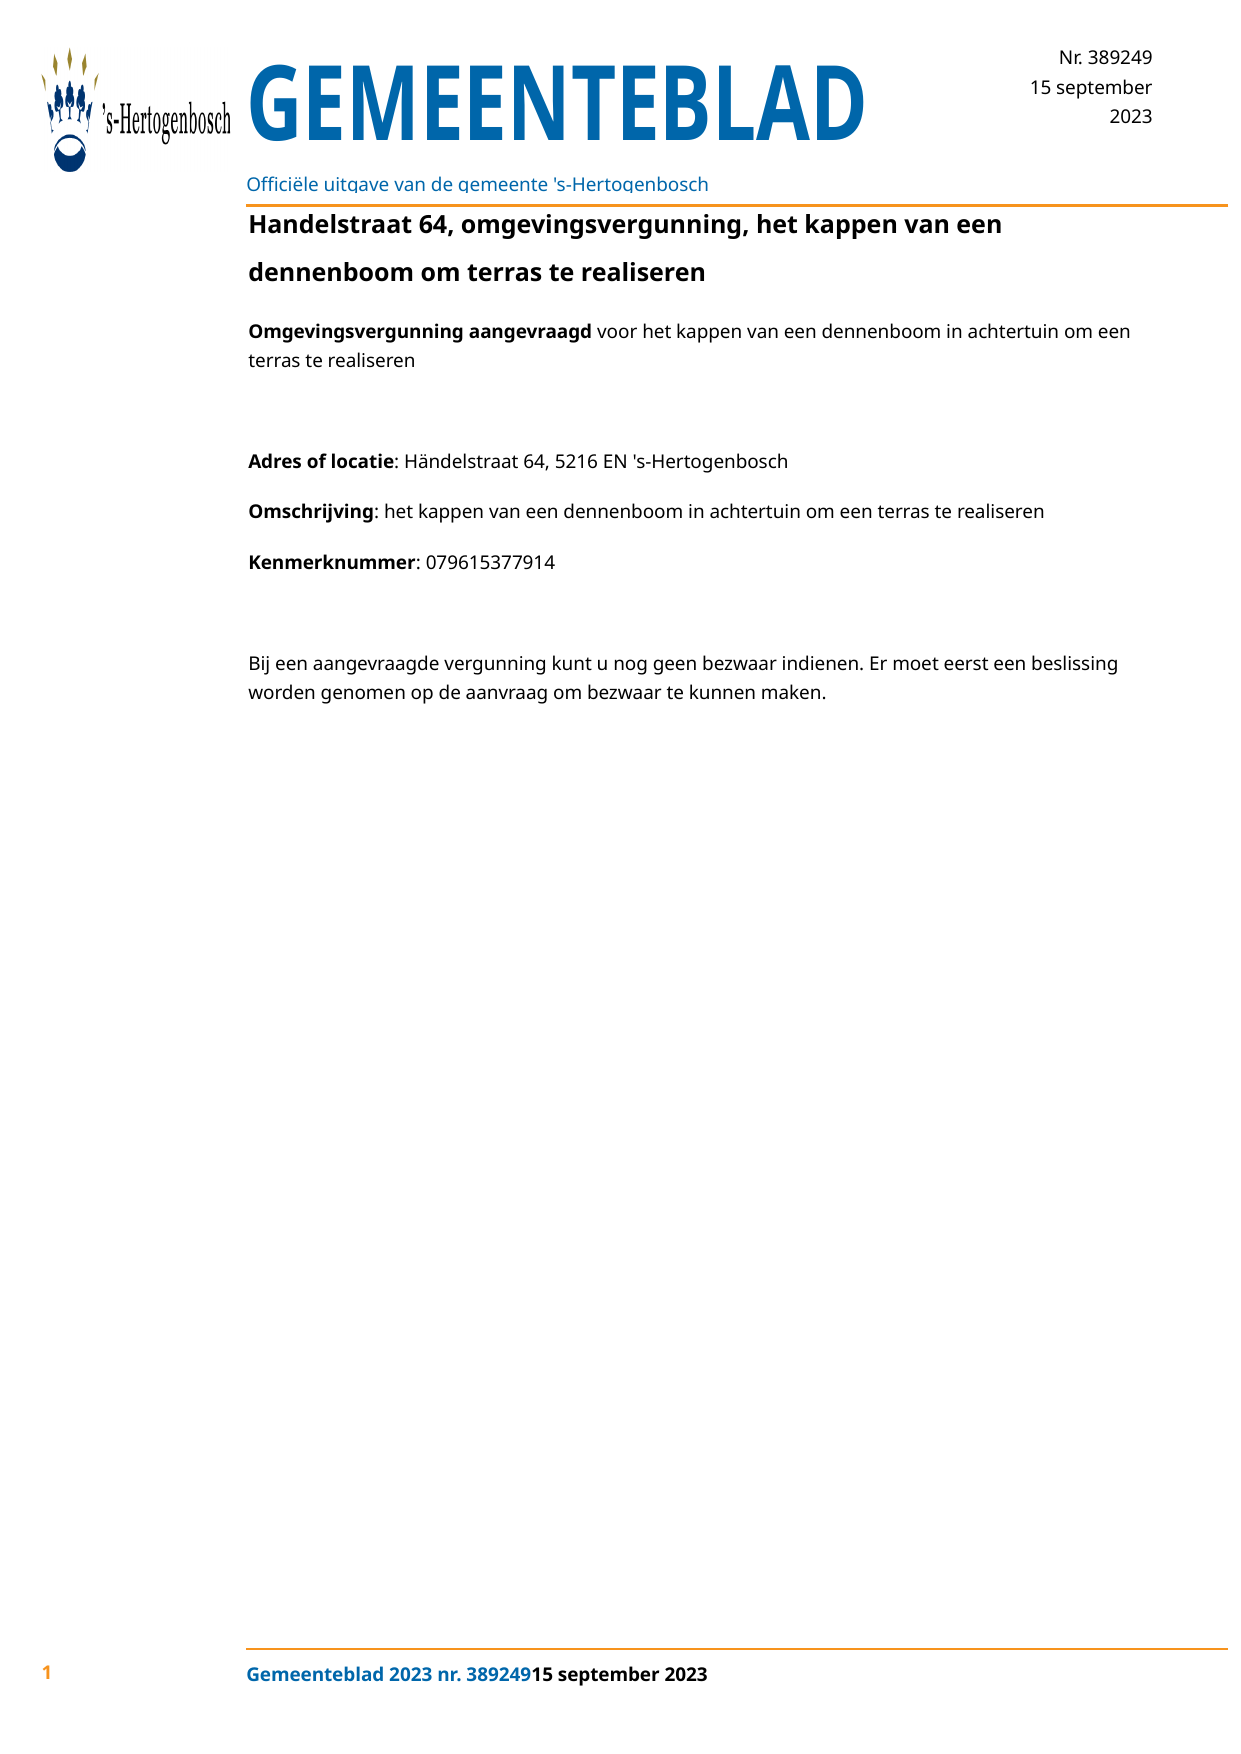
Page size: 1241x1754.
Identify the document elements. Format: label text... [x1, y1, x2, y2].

picture [41, 47, 231, 172]
text Omschrijving: het kappen van een dennenboom in achtertuin om een terras te realiseren [248, 499, 1152, 524]
text Handelstraat 64, omgevingsvergunning, het kappen van een dennenboom om terras te realiseren [248, 207, 1152, 288]
text Omgevingsvergunning aangevraagd voor het kappen van een dennenboom in achtertuin om een terras te realiseren [248, 318, 1152, 373]
text Kenmerknummer: 079615377914 [248, 549, 1152, 575]
text Adres of locatie: Händelstraat 64, 5216 EN 's-Hertogenbosch [248, 448, 1152, 474]
text Bij een aangevraagde vergunning kunt u nog geen bezwaar indienen. Er moet eerst een beslissing worden genomen op de aanvraag om bezwaar te kunnen maken. [248, 650, 1152, 705]
